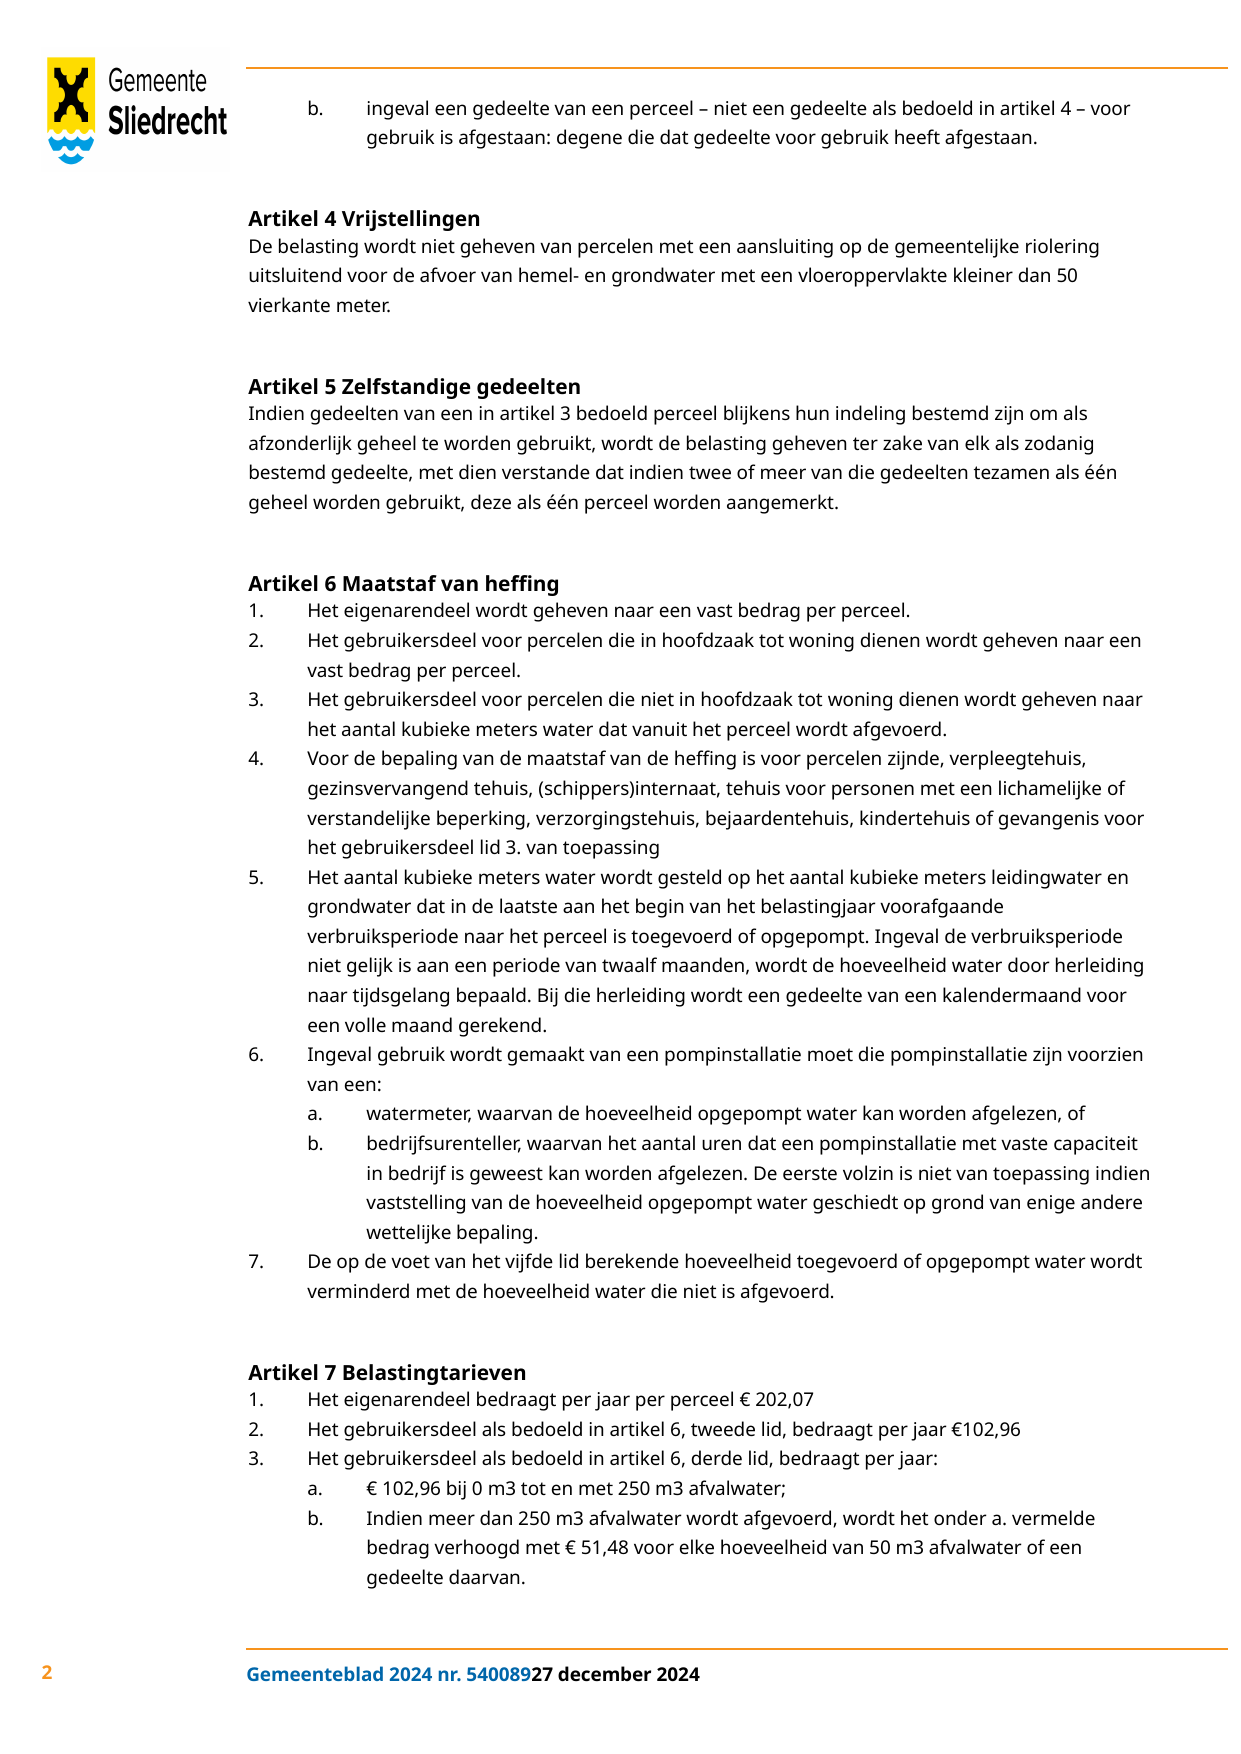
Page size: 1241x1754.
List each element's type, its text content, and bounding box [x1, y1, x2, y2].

list watermeter, waarvan de hoeveelheid opgepompt water kan worden afgelezen, of [307, 1101, 1152, 1126]
text Artikel 6 Maatstaf van heffing [248, 569, 1152, 598]
list Ingeval gebruik wordt gemaakt van een pompinstallatie moet die pompinstallatie zijn voorzien van een: [248, 1041, 1152, 1097]
list € 102,96 bij 0 m3 tot en met 250 m3 afvalwater; [307, 1475, 1152, 1501]
picture [41, 47, 231, 172]
text Indien gedeelten van een in artikel 3 bedoeld perceel blijkens hun indeling bestemd zijn om als afzonderlijk geheel te worden gebruikt, wordt de belasting geheven ter zake van elk als zodanig bestemd gedeelte, met dien verstande dat indien twee of meer van die gedeelten tezamen als één geheel worden gebruikt, deze als één perceel worden aangemerkt. [248, 400, 1152, 515]
list ingeval een gedeelte van een perceel – niet een gedeelte als bedoeld in artikel 4 – voor gebruik is afgestaan: degene die dat gedeelte voor gebruik heeft afgestaan. [307, 95, 1152, 150]
list Het aantal kubieke meters water wordt gesteld op het aantal kubieke meters leidingwater en grondwater dat in de laatste aan het begin van het belastingjaar voorafgaande verbruiksperiode naar het perceel is toegevoerd of opgepompt. Ingeval de verbruiksperiode niet gelijk is aan een periode van twaalf maanden, wordt de hoeveelheid water door herleiding naar tijdsgelang bepaald. Bij die herleiding wordt een gedeelte van een kalendermaand voor een volle maand gerekend. [248, 864, 1152, 1037]
list Het eigenarendeel wordt geheven naar een vast bedrag per perceel. [248, 598, 1152, 623]
list Het gebruikersdeel als bedoeld in artikel 6, tweede lid, bedraagt per jaar €102,96 [248, 1416, 1152, 1442]
list Het gebruikersdeel voor percelen die niet in hoofdzaak tot woning dienen wordt geheven naar het aantal kubieke meters water dat vanuit het perceel wordt afgevoerd. [248, 686, 1152, 742]
list Het eigenarendeel bedraagt per jaar per perceel € 202,07 [248, 1386, 1152, 1412]
list Het gebruikersdeel voor percelen die in hoofdzaak tot woning dienen wordt geheven naar een vast bedrag per perceel. [248, 627, 1152, 682]
text Artikel 7 Belastingtarieven [248, 1358, 1152, 1386]
text De belasting wordt niet geheven van percelen met een aansluiting op de gemeentelijke riolering uitsluitend voor de afvoer van hemel- en grondwater met een vloeroppervlakte kleiner dan 50 vierkante meter. [248, 233, 1152, 318]
list Voor de bepaling van de maatstaf van de heffing is voor percelen zijnde, verpleegtehuis, gezinsvervangend tehuis, (schippers)internaat, tehuis voor personen met een lichamelijke of verstandelijke beperking, verzorgingstehuis, bejaardentehuis, kindertehuis of gevangenis voor het gebruikersdeel lid 3. van toepassing [248, 746, 1152, 860]
text Artikel 5 Zelfstandige gedeelten [248, 372, 1152, 400]
list Indien meer dan 250 m3 afvalwater wordt afgevoerd, wordt het onder a. vermelde bedrag verhoogd met € 51,48 voor elke hoeveelheid van 50 m3 afvalwater of een gedeelte daarvan. [307, 1505, 1152, 1590]
list bedrijfsurenteller, waarvan het aantal uren dat een pompinstallatie met vaste capaciteit in bedrijf is geweest kan worden afgelezen. De eerste volzin is niet van toepassing indien vaststelling van de hoeveelheid opgepompt water geschiedt op grond van enige andere wettelijke bepaling. [307, 1130, 1152, 1244]
text Artikel 4 Vrijstellingen [248, 204, 1152, 233]
list Het gebruikersdeel als bedoeld in artikel 6, derde lid, bedraagt per jaar: [248, 1446, 1152, 1471]
list De op de voet van het vijfde lid berekende hoeveelheid toegevoerd of opgepompt water wordt verminderd met de hoeveelheid water die niet is afgevoerd. [248, 1248, 1152, 1304]
